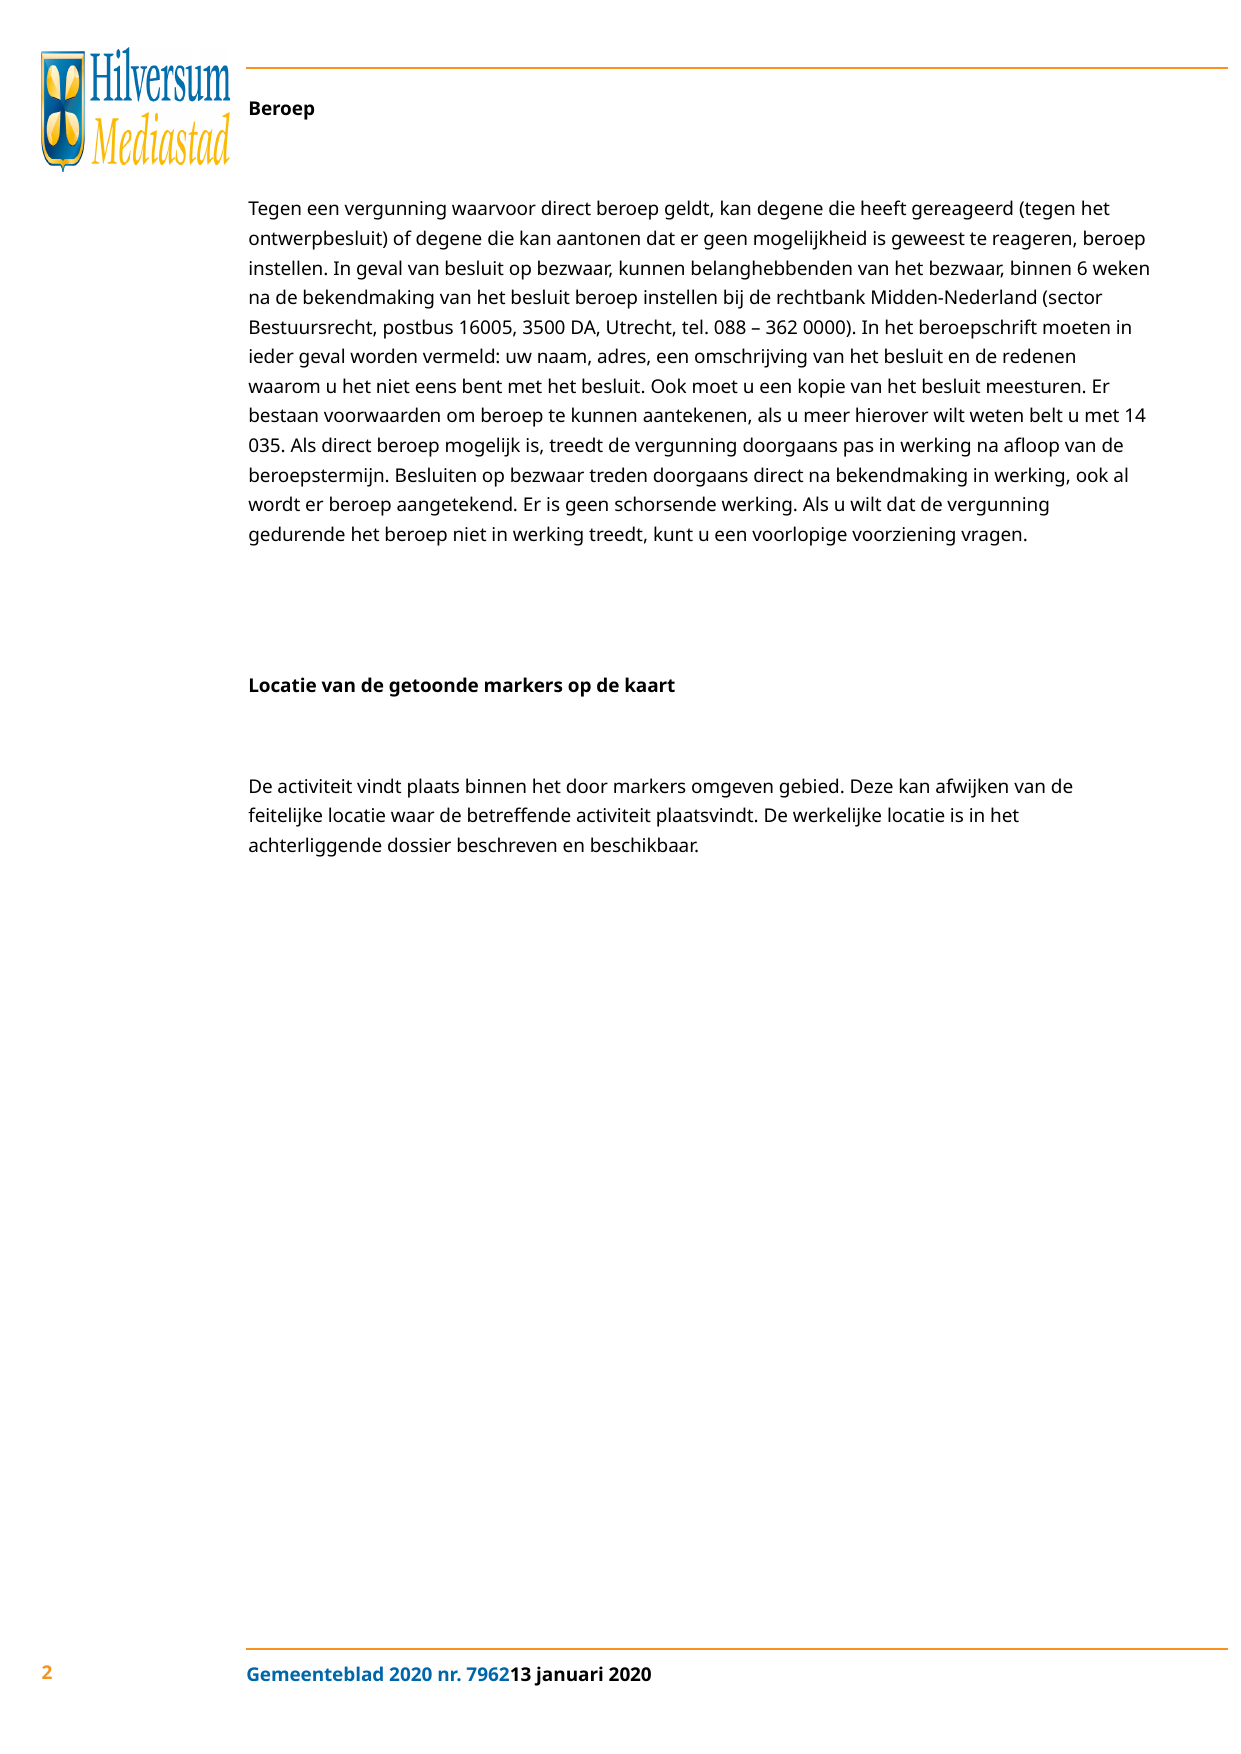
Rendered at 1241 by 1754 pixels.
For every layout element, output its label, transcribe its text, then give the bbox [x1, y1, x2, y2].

picture [41, 47, 231, 172]
text Locatie van de getoonde markers op de kaart [248, 672, 1152, 698]
text Beroep [248, 95, 1152, 121]
text Tegen een vergunning waarvoor direct beroep geldt, kan degene die heeft gereageerd (tegen het ontwerpbesluit) of degene die kan aantonen dat er geen mogelijkheid is geweest te reageren, beroep instellen. In geval van besluit op bezwaar, kunnen belanghebbenden van het bezwaar, binnen 6 weken na de bekendmaking van het besluit beroep instellen bij de rechtbank Midden-Nederland (sector Bestuursrecht, postbus 16005, 3500 DA, Utrecht, tel. 088 – 362 0000). In het beroepschrift moeten in ieder geval worden vermeld: uw naam, adres, een omschrijving van het besluit en de redenen waarom u het niet eens bent met het besluit. Ook moet u een kopie van het besluit meesturen. Er bestaan voorwaarden om beroep te kunnen aantekenen, als u meer hierover wilt weten belt u met 14 035. Als direct beroep mogelijk is, treedt de vergunning doorgaans pas in werking na afloop van de beroepstermijn. Besluiten op bezwaar treden doorgaans direct na bekendmaking in werking, ook al wordt er beroep aangetekend. Er is geen schorsende werking. Als u wilt dat de vergunning gedurende het beroep niet in werking treedt, kunt u een voorlopige voorziening vragen. [248, 196, 1152, 547]
text De activiteit vindt plaats binnen het door markers omgeven gebied. Deze kan afwijken van de feitelijke locatie waar de betreffende activiteit plaatsvindt. De werkelijke locatie is in het achterliggende dossier beschreven en beschikbaar. [248, 773, 1152, 858]
